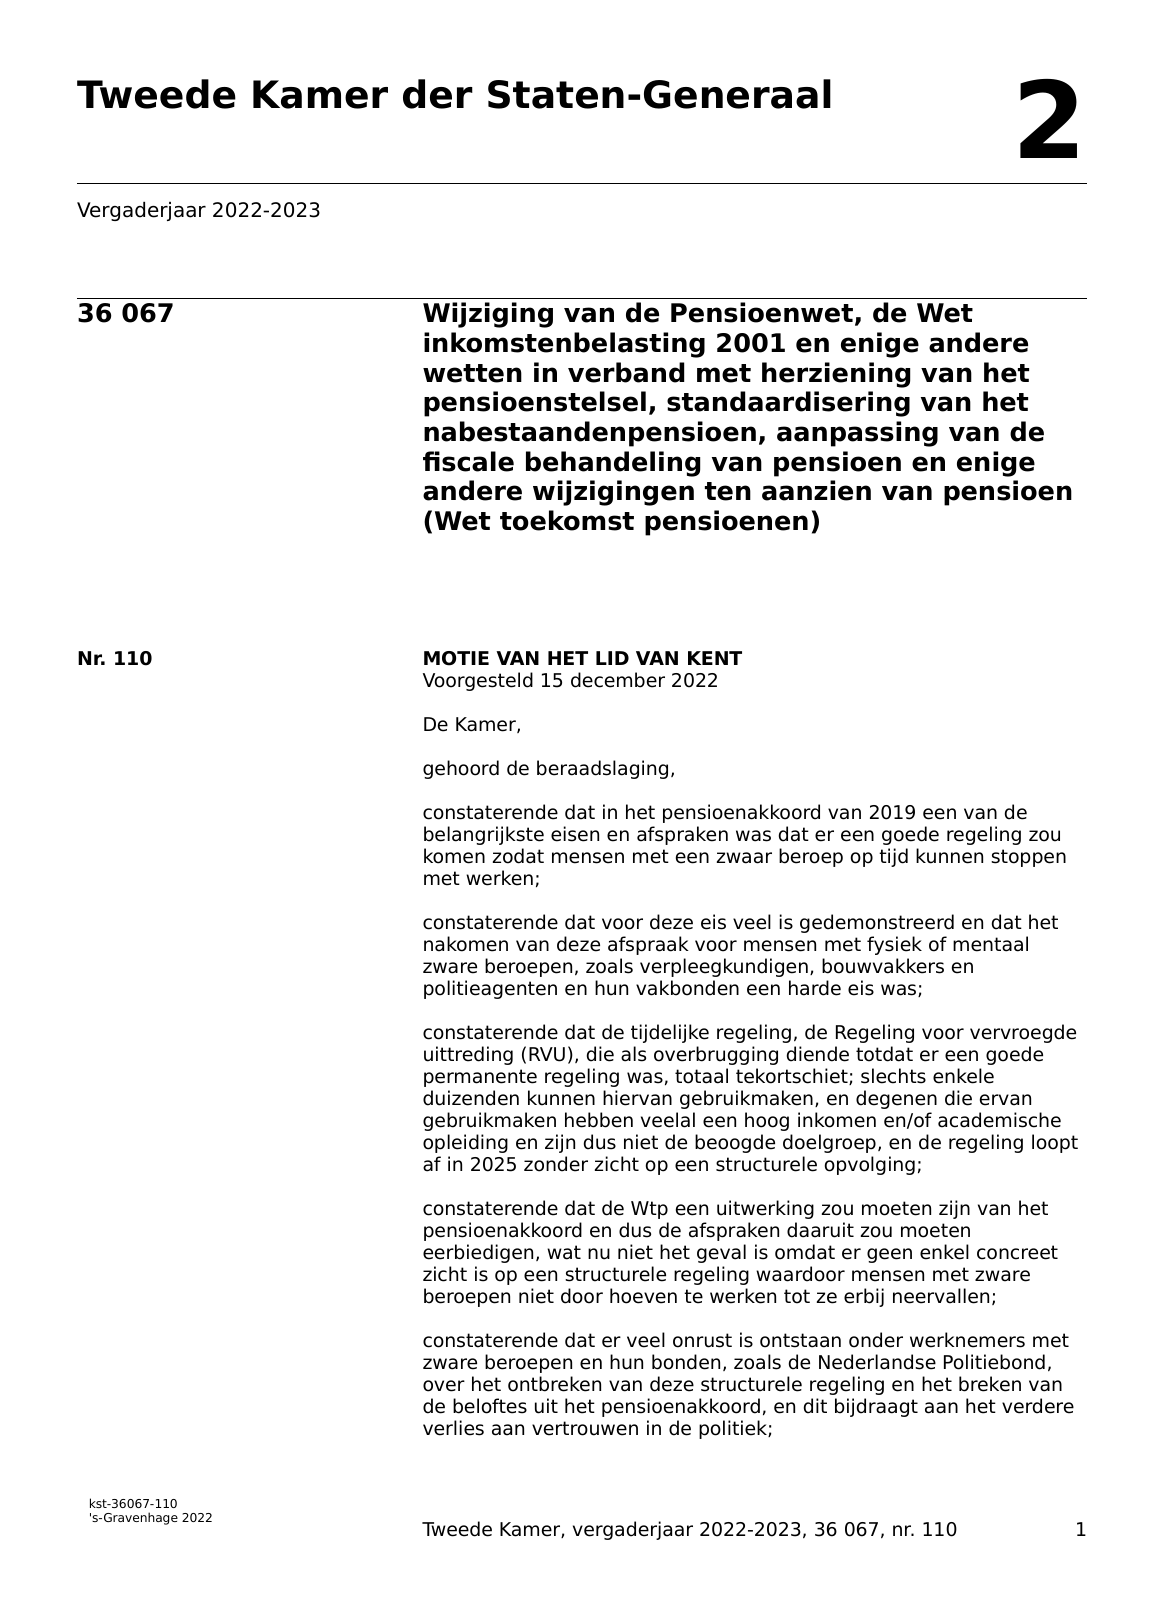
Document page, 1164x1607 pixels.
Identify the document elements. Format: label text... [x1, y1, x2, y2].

subtitle Nr. 110 MOTIE VAN HET LID VAN KENT [77, 647, 1087, 669]
text constaterende dat de Wtp een uitwerking zou moeten zijn van het pensioenakkoord en dus de afspraken daaruit zou moeten eerbiedigen, wat nu niet het geval is omdat er geen enkel concreet zicht is op een structurele regeling waardoor mensen met zware beroepen niet door hoeven te werken tot ze erbij neervallen; [422, 1198, 1087, 1308]
table_cell Vergaderjaar 2022-2023 [77, 184, 1087, 298]
text 's-Gravenhage 2022 [88, 1511, 323, 1525]
table_header 2 [886, 59, 1087, 183]
text kst-36067-110 [88, 1497, 323, 1511]
text constaterende dat in het pensioenakkoord van 2019 een van de belangrijkste eisen en afspraken was dat er een goede regeling zou komen zodat mensen met een zwaar beroep op tijd kunnen stoppen met werken; [422, 802, 1087, 890]
text constaterende dat voor deze eis veel is gedemonstreerd en dat het nakomen van deze afspraak voor mensen met fysiek of mentaal zware beroepen, zoals verpleegkundigen, bouwvakkers en politieagenten en hun vakbonden een harde eis was; [422, 912, 1087, 1000]
text constaterende dat de tijdelijke regeling, de Regeling voor vervroegde uittreding (RVU), die als overbrugging diende totdat er een goede permanente regeling was, totaal tekortschiet; slechts enkele duizenden kunnen hiervan gebruikmaken, en degenen die ervan gebruikmaken hebben veelal een hoog inkomen en/of academische opleiding en zijn dus niet de beoogde doelgroep, en de regeling loopt af in 2025 zonder zicht op een structurele opvolging; [422, 1022, 1087, 1176]
text Voorgesteld 15 december 2022 [422, 669, 1087, 691]
subtitle 36 067 Wijziging van de Pensioenwet, de Wet inkomstenbelasting 2001 en enige andere wetten in verband met herziening van het pensioenstelsel, standaardisering van het nabestaandenpensioen, aanpassing van de fiscale behandeling van pensioen en enige andere wijzigingen ten aanzien van pensioen (Wet toekomst pensioenen) [77, 299, 1087, 536]
text gehoord de beraadslaging, [422, 758, 1087, 780]
text De Kamer, [422, 714, 1087, 736]
table_header Tweede Kamer der Staten-Generaal [77, 59, 886, 183]
text constaterende dat er veel onrust is ontstaan onder werknemers met zware beroepen en hun bonden, zoals de Nederlandse Politiebond, over het ontbreken van deze structurele regeling en het breken van de beloftes uit het pensioenakkoord, en dit bijdraagt aan het verdere verlies aan vertrouwen in de politiek; [422, 1330, 1087, 1440]
